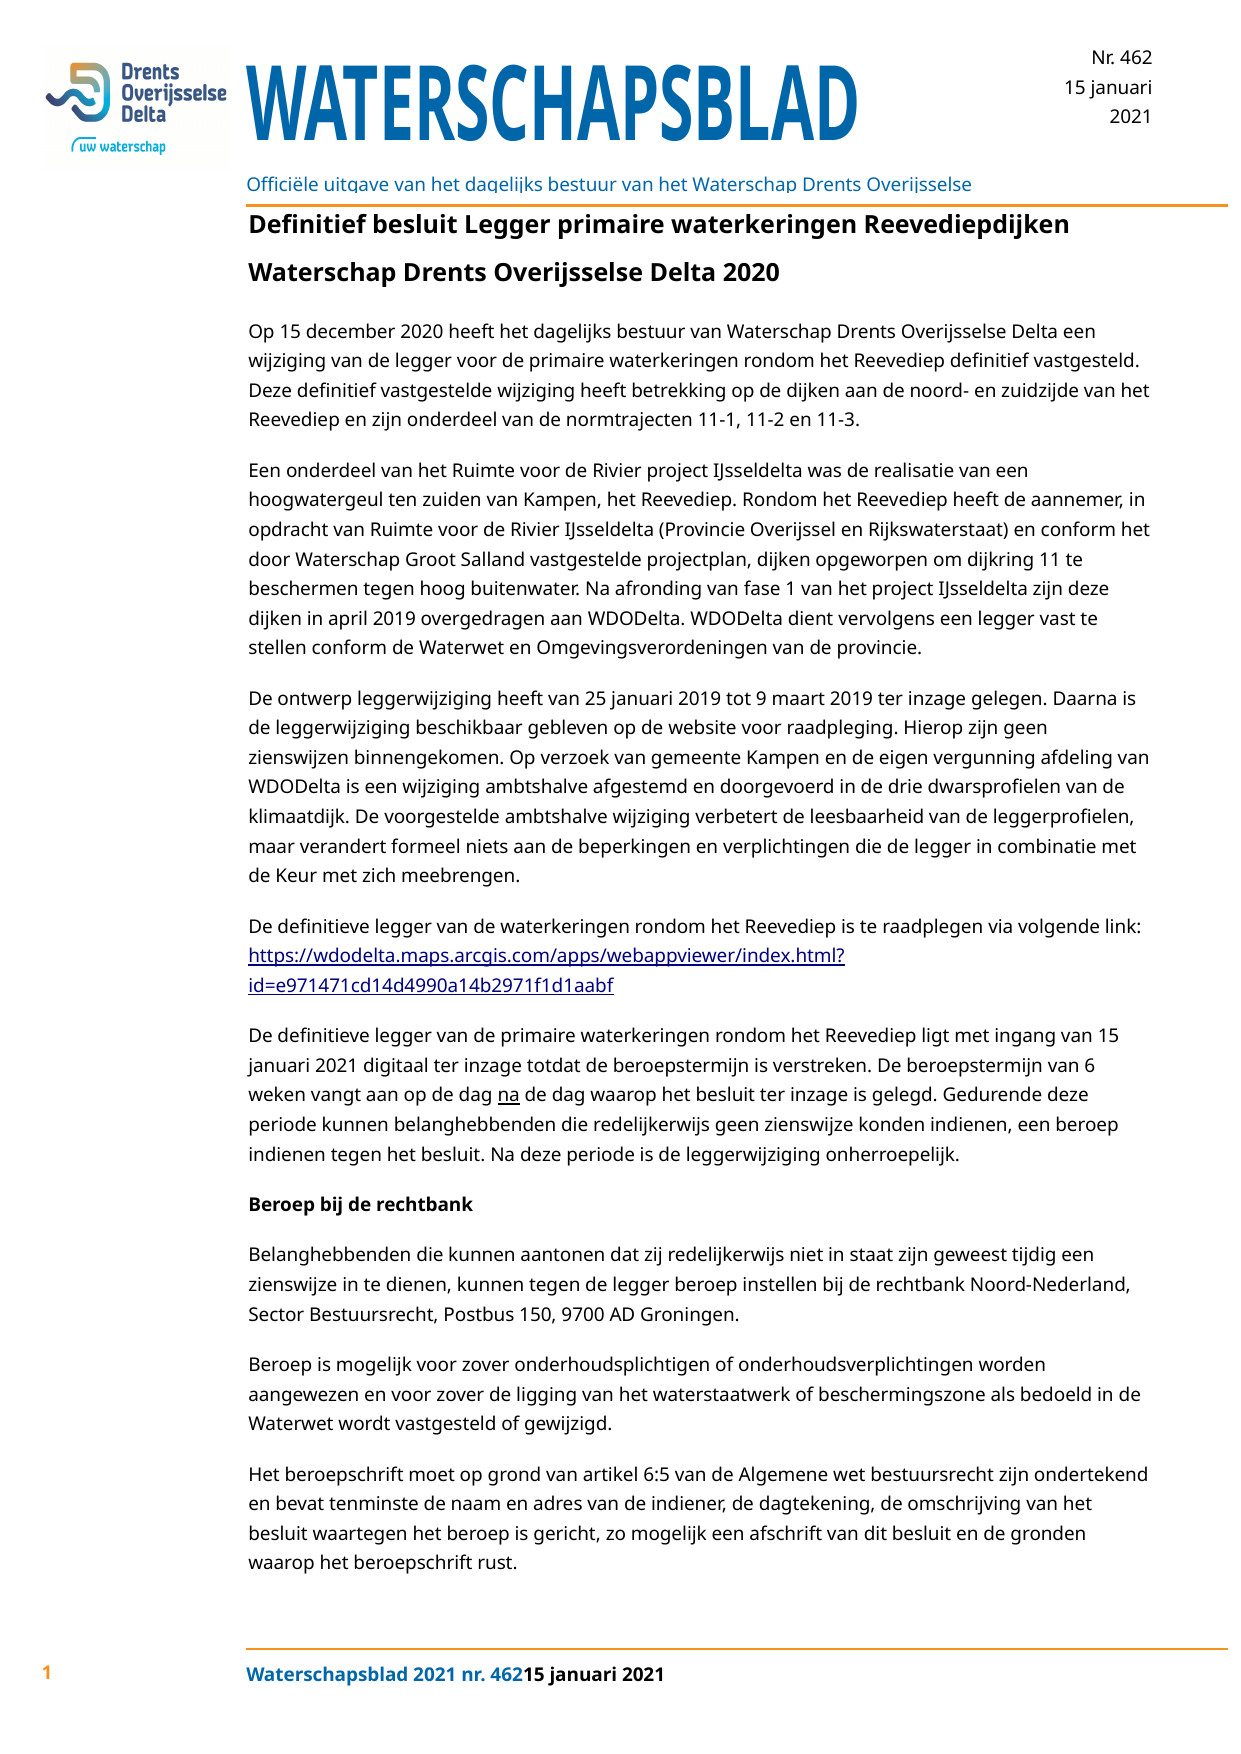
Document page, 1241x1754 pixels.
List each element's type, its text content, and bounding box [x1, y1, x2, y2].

text De definitieve legger van de waterkeringen rondom het Reevediep is te raadplegen via volgende link: https://wdodelta.maps.arcgis.com/apps/webappviewer/index.html?id=e971471cd14d4990a14b2971f1d1aabf [248, 913, 1152, 998]
text Belanghebbenden die kunnen aantonen dat zij redelijkerwijs niet in staat zijn geweest tijdig een zienswijze in te dienen, kunnen tegen de legger beroep instellen bij de rechtbank Noord-Nederland, Sector Bestuursrecht, Postbus 150, 9700 AD Groningen. [248, 1242, 1152, 1327]
text Een onderdeel van het Ruimte voor de Rivier project IJsseldelta was de realisatie van een hoogwatergeul ten zuiden van Kampen, het Reevediep. Rondom het Reevediep heeft de aannemer, in opdracht van Ruimte voor de Rivier IJsseldelta (Provincie Overijssel en Rijkswaterstaat) en conform het door Waterschap Groot Salland vastgestelde projectplan, dijken opgeworpen om dijkring 11 te beschermen tegen hoog buitenwater. Na afronding van fase 1 van het project IJsseldelta zijn deze dijken in april 2019 overgedragen aan WDODelta. WDODelta dient vervolgens een legger vast te stellen conform de Waterwet en Omgevingsverordeningen van de provincie. [248, 457, 1152, 660]
text De definitieve legger van de primaire waterkeringen rondom het Reevediep ligt met ingang van 15 januari 2021 digitaal ter inzage totdat de beroepstermijn is verstreken. De beroepstermijn van 6 weken vangt aan op de dag na de dag waarop het besluit ter inzage is gelegd. Gedurende deze periode kunnen belanghebbenden die redelijkerwijs geen zienswijze konden indienen, een beroep indienen tegen het besluit. Na deze periode is de leggerwijziging onherroepelijk. [248, 1022, 1152, 1167]
text Het beroepschrift moet op grond van artikel 6:5 van de Algemene wet bestuursrecht zijn ondertekend en bevat tenminste de naam en adres van de indiener, de dagtekening, de omschrijving van het besluit waartegen het beroep is gericht, zo mogelijk een afschrift van dit besluit en de gronden waarop het beroepschrift rust. [248, 1461, 1152, 1575]
text Op 15 december 2020 heeft het dagelijks bestuur van Waterschap Drents Overijsselse Delta een wijziging van de legger voor de primaire waterkeringen rondom het Reevediep definitief vastgesteld. Deze definitief vastgestelde wijziging heeft betrekking op de dijken aan de noord- en zuidzijde van het Reevediep en zijn onderdeel van de normtrajecten 11-1, 11-2 en 11-3. [248, 318, 1152, 432]
text Beroep bij de rechtbank [248, 1191, 1152, 1217]
text Beroep is mogelijk voor zover onderhoudsplichtigen of onderhoudsverplichtingen worden aangewezen en voor zover de ligging van het waterstaatwerk of beschermingszone als bedoeld in de Waterwet wordt vastgesteld of gewijzigd. [248, 1351, 1152, 1436]
text De ontwerp leggerwijziging heeft van 25 januari 2019 tot 9 maart 2019 ter inzage gelegen. Daarna is de leggerwijziging beschikbaar gebleven op de website voor raadpleging. Hierop zijn geen zienswijzen binnengekomen. Op verzoek van gemeente Kampen en de eigen vergunning afdeling van WDODelta is een wijziging ambtshalve afgestemd en doorgevoerd in de drie dwarsprofielen van de klimaatdijk. De voorgestelde ambtshalve wijziging verbetert de leesbaarheid van de leggerprofielen, maar verandert formeel niets aan de beperkingen en verplichtingen die de legger in combinatie met de Keur met zich meebrengen. [248, 685, 1152, 888]
text Definitief besluit Legger primaire waterkeringen Reevediepdijken Waterschap Drents Overijsselse Delta 2020 [248, 207, 1152, 288]
picture [41, 47, 231, 172]
